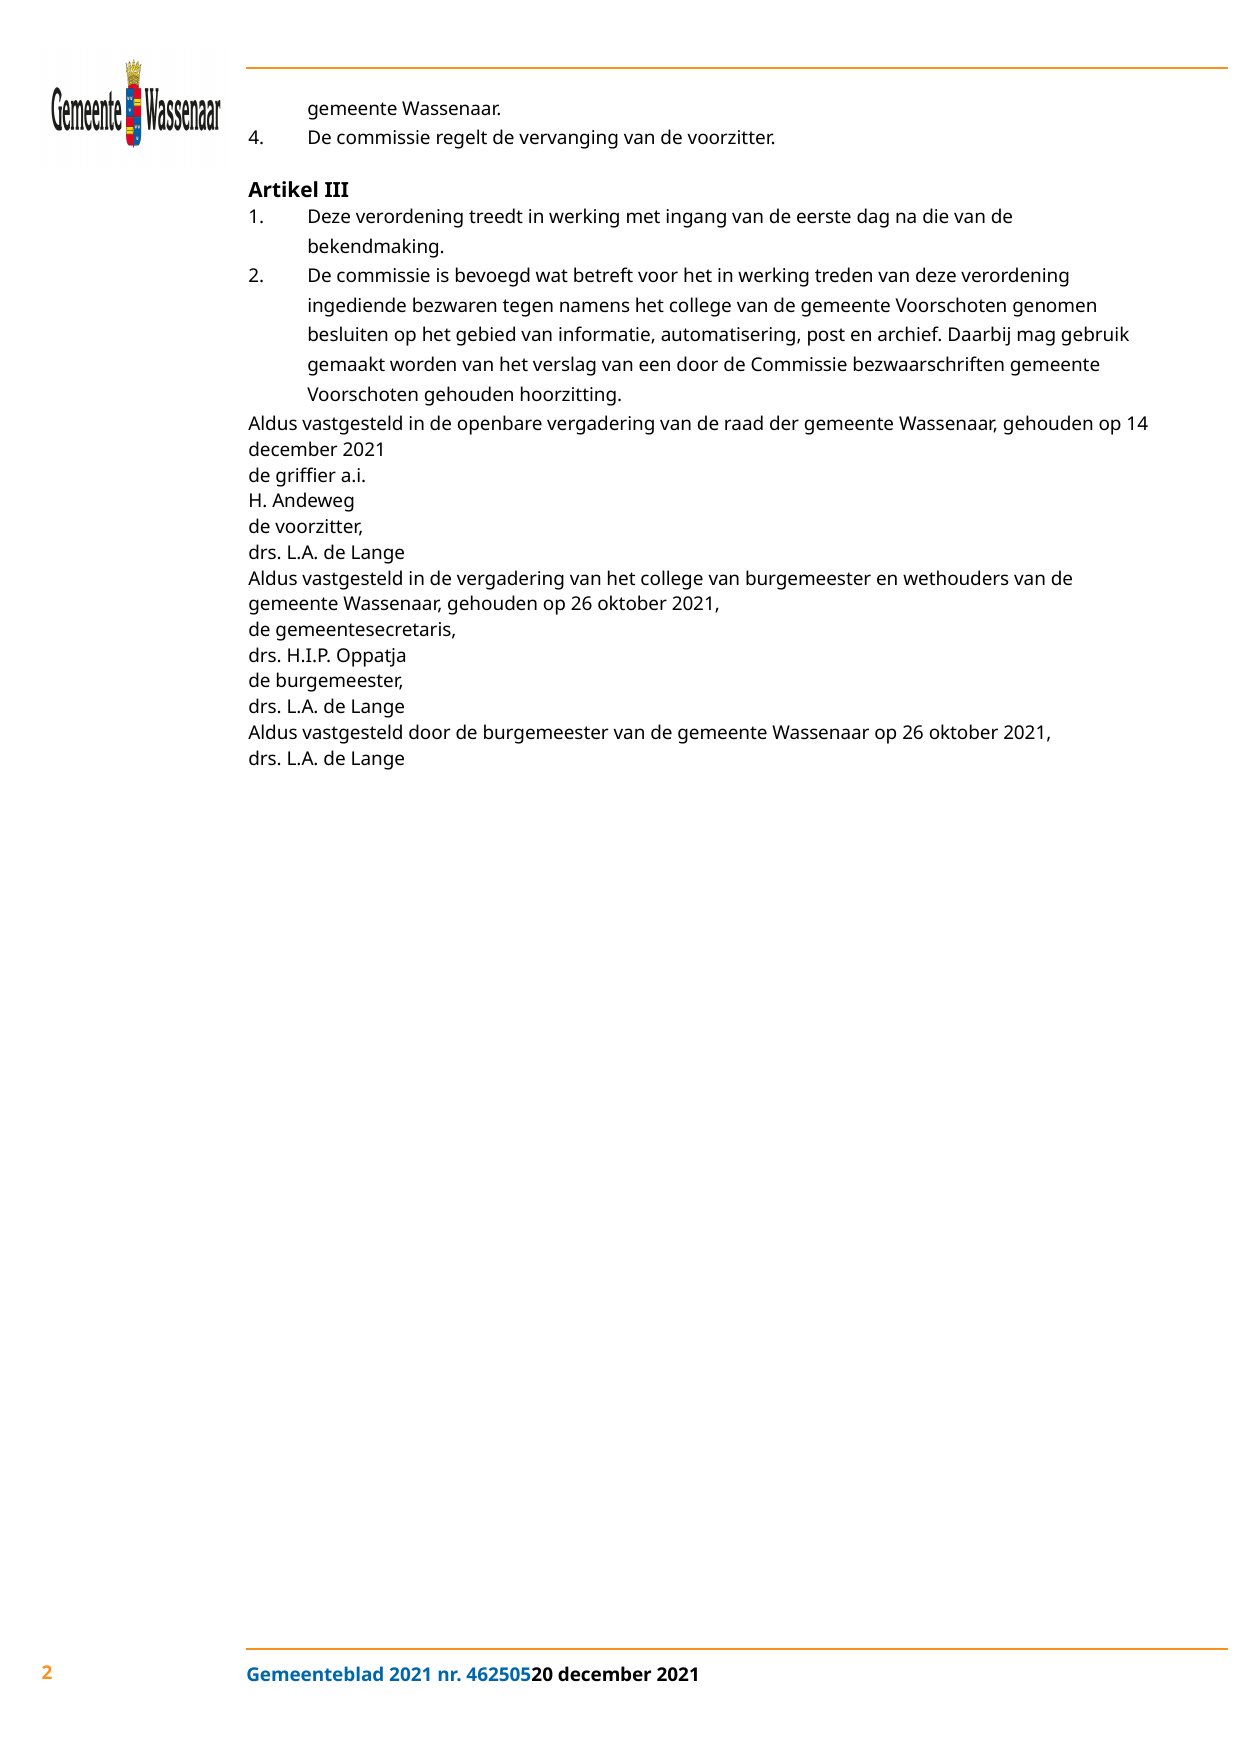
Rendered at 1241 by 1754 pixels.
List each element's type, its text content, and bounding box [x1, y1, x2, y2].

list Deze verordening treedt in werking met ingang van de eerste dag na die van de bekendmaking. [248, 203, 1152, 258]
list De commissie is bevoegd wat betreft voor het in werking treden van deze verordening ingediende bezwaren tegen namens het college van de gemeente Voorschoten genomen besluiten op het gebied van informatie, automatisering, post en archief. Daarbij mag gebruik gemaakt worden van het verslag van een door de Commissie bezwaarschriften gemeente Voorschoten gehouden hoorzitting. [248, 262, 1152, 406]
text Aldus vastgesteld door de burgemeester van de gemeente Wassenaar op 26 oktober 2021, [248, 719, 1152, 745]
text de gemeentesecretaris, [248, 616, 1152, 642]
text de griffier a.i. [248, 462, 1152, 487]
text Aldus vastgesteld in de openbare vergadering van de raad der gemeente Wassenaar, gehouden op 14 december 2021 [248, 410, 1152, 462]
text drs. L.A. de Lange [248, 539, 1152, 565]
text drs. L.A. de Lange [248, 693, 1152, 719]
list gemeente Wassenaar. [248, 95, 1152, 121]
text drs. L.A. de Lange [248, 745, 1152, 771]
text Aldus vastgesteld in de vergadering van het college van burgemeester en wethouders van de gemeente Wassenaar, gehouden op 26 oktober 2021, [248, 565, 1152, 616]
text drs. H.I.P. Oppatja [248, 642, 1152, 668]
text H. Andeweg [248, 487, 1152, 513]
text de voorzitter, [248, 513, 1152, 539]
list De commissie regelt de vervanging van de voorzitter. [248, 124, 1152, 150]
text Artikel III [248, 175, 1152, 203]
text de burgemeester, [248, 668, 1152, 693]
picture [41, 47, 231, 172]
